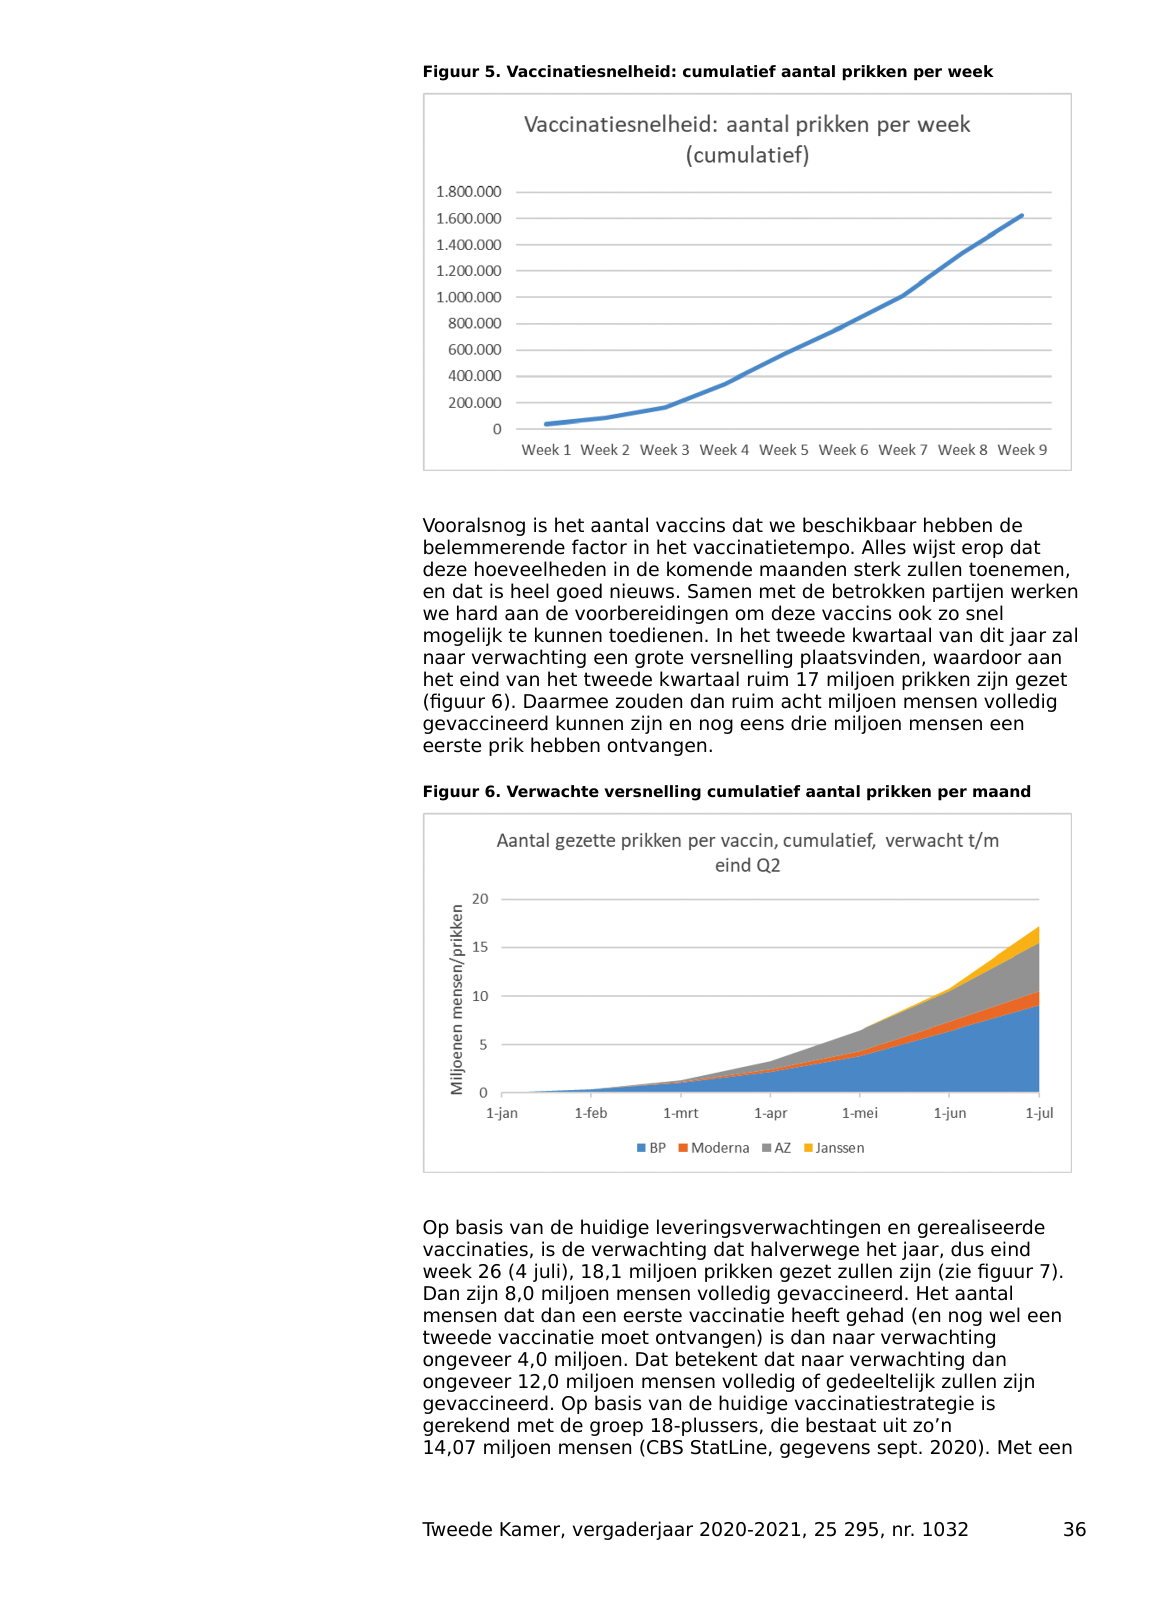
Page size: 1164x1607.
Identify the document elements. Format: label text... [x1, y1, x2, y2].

text Op basis van de huidige leveringsverwachtingen en gerealiseerde vaccinaties, is de verwachting dat halverwege het jaar, dus eind week 26 (4 juli), 18,1 miljoen prikken gezet zullen zijn (zie figuur 7). Dan zijn 8,0 miljoen mensen volledig gevaccineerd. Het aantal mensen dat dan een eerste vaccinatie heeft gehad (en nog wel een tweede vaccinatie moet ontvangen) is dan naar verwachting ongeveer 4,0 miljoen. Dat betekent dat naar verwachting dan ongeveer 12,0 miljoen mensen volledig of gedeeltelijk zullen zijn gevaccineerd. Op basis van de huidige vaccinatiestrategie is gerekend met de groep 18-plussers, die bestaat uit zo’n 14,07 miljoen mensen (CBS StatLine, gegevens sept. 2020). Met een [422, 1217, 1087, 1459]
text Vooralsnog is het aantal vaccins dat we beschikbaar hebben de belemmerende factor in het vaccinatietempo. Alles wijst erop dat deze hoeveelheden in de komende maanden sterk zullen toenemen, en dat is heel goed nieuws. Samen met de betrokken partijen werken we hard aan de voorbereidingen om deze vaccins ook zo snel mogelijk te kunnen toedienen. In het tweede kwartaal van dit jaar zal naar verwachting een grote versnelling plaatsvinden, waardoor aan het eind van het tweede kwartaal ruim 17 miljoen prikken zijn gezet (figuur 6). Daarmee zouden dan ruim acht miljoen mensen volledig gevaccineerd kunnen zijn en nog eens drie miljoen mensen een eerste prik hebben ontvangen. [422, 515, 1087, 757]
picture [422, 92, 1072, 471]
text Figuur 5. Vaccinatiesnelheid: cumulatief aantal prikken per week [422, 63, 1072, 81]
picture [422, 812, 1072, 1173]
text Figuur 6. Verwachte versnelling cumulatief aantal prikken per maand [422, 783, 1072, 801]
